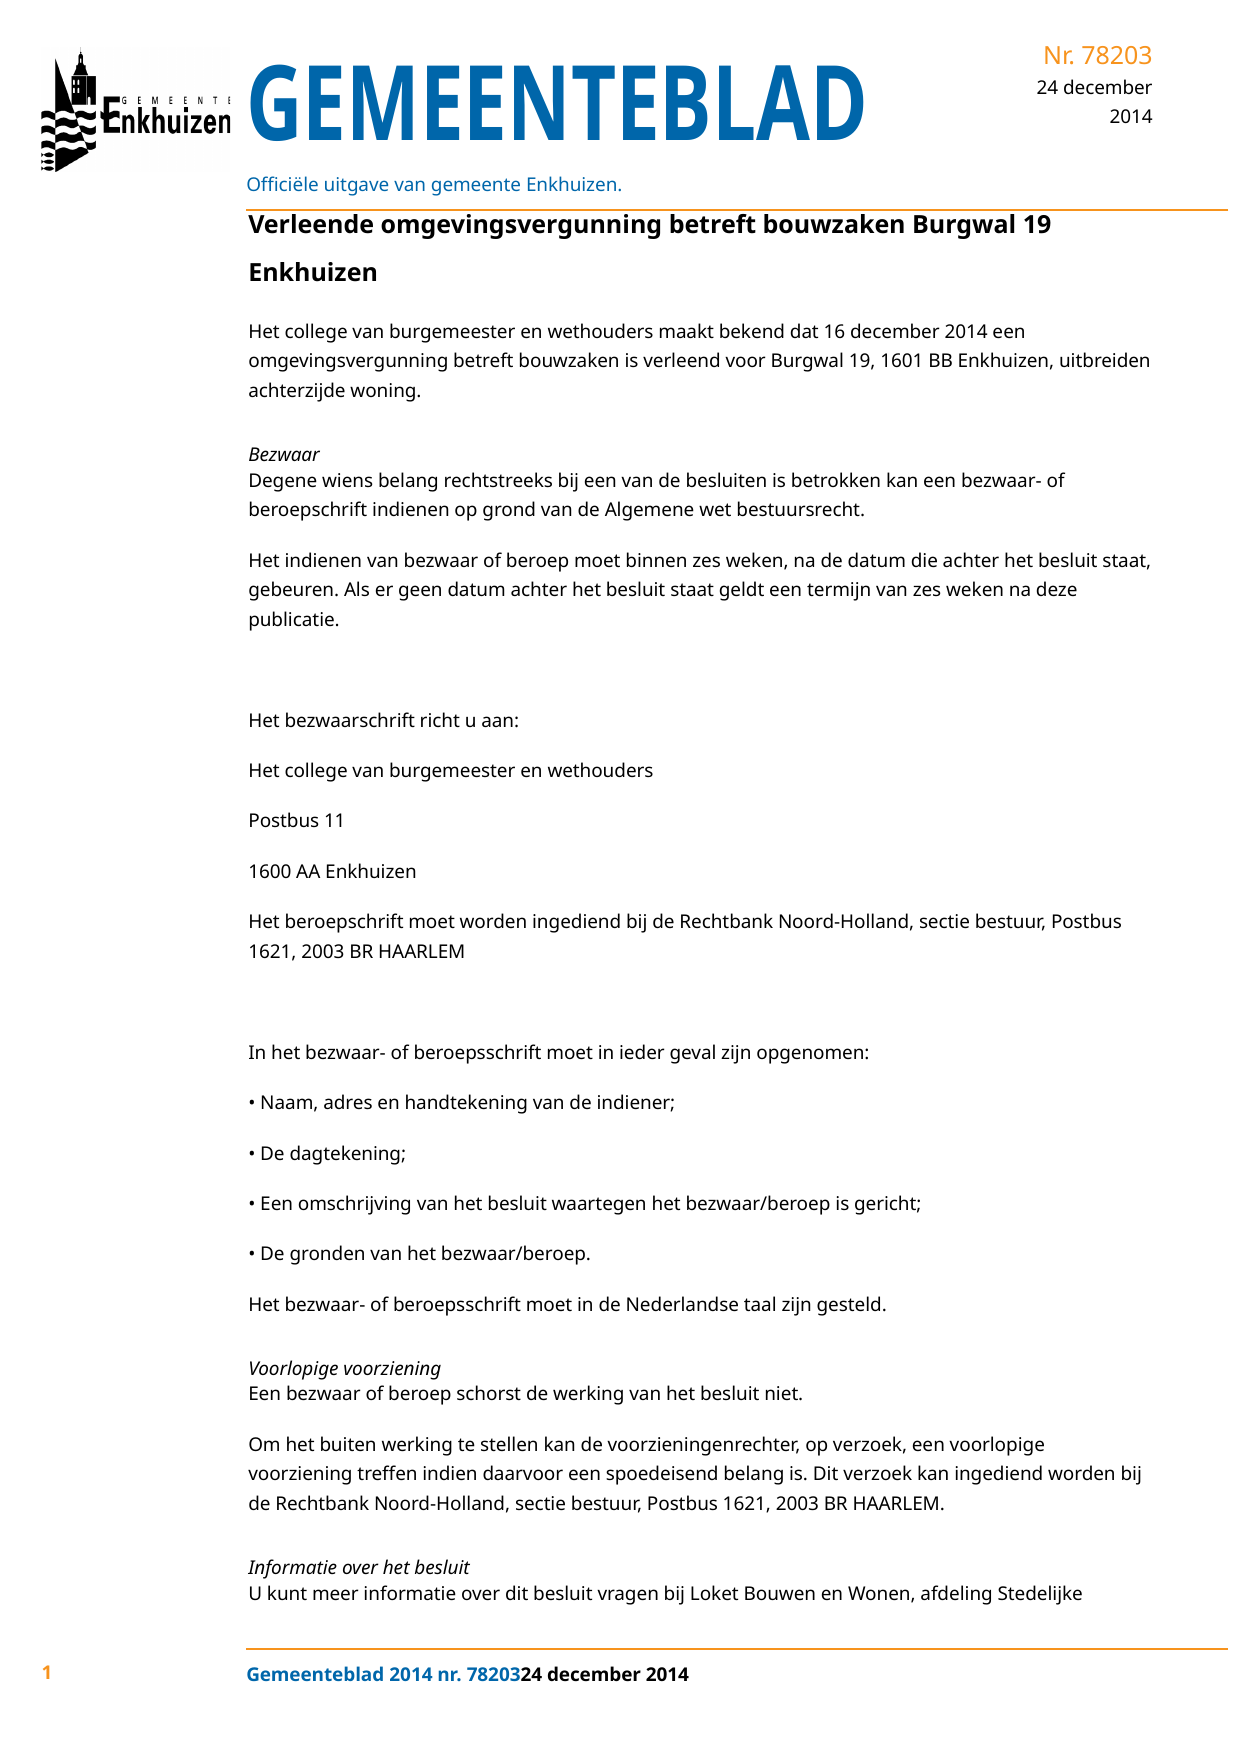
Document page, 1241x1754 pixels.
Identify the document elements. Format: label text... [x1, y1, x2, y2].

text Het bezwaarschrift richt u aan: [248, 707, 1152, 732]
text Informatie over het besluit [248, 1554, 1152, 1580]
text Het bezwaar- of beroepsschrift moet in de Nederlandse taal zijn gesteld. [248, 1291, 1152, 1317]
text Het college van burgemeester en wethouders [248, 757, 1152, 783]
text • De dagtekening; [248, 1140, 1152, 1165]
picture [41, 47, 231, 172]
text Het beroepschrift moet worden ingediend bij de Rechtbank Noord-Holland, sectie bestuur, Postbus 1621, 2003 BR HAARLEM [248, 908, 1152, 964]
text • Een omschrijving van het besluit waartegen het bezwaar/beroep is gericht; [248, 1190, 1152, 1216]
text Om het buiten werking te stellen kan de voorzieningenrechter, op verzoek, een voorlopige voorziening treffen indien daarvoor een spoedeisend belang is. Dit verzoek kan ingediend worden bij de Rechtbank Noord-Holland, sectie bestuur, Postbus 1621, 2003 BR HAARLEM. [248, 1431, 1152, 1516]
text • Naam, adres en handtekening van de indiener; [248, 1089, 1152, 1115]
text Het college van burgemeester en wethouders maakt bekend dat 16 december 2014 een omgevingsvergunning betreft bouwzaken is verleend voor Burgwal 19, 1601 BB Enkhuizen, uitbreiden achterzijde woning. [248, 318, 1152, 403]
text • De gronden van het bezwaar/beroep. [248, 1241, 1152, 1266]
text Het indienen van bezwaar of beroep moet binnen zes weken, na de datum die achter het besluit staat, gebeuren. Als er geen datum achter het besluit staat geldt een termijn van zes weken na deze publicatie. [248, 547, 1152, 632]
text Degene wiens belang rechtstreeks bij een van de besluiten is betrokken kan een bezwaar- of beroepschrift indienen op grond van de Algemene wet bestuursrecht. [248, 467, 1152, 522]
text Postbus 11 [248, 808, 1152, 833]
text Een bezwaar of beroep schorst de werking van het besluit niet. [248, 1381, 1152, 1406]
text Verleende omgevingsvergunning betreft bouwzaken Burgwal 19 Enkhuizen [248, 211, 1152, 288]
text In het bezwaar- of beroepsschrift moet in ieder geval zijn opgenomen: [248, 1039, 1152, 1064]
text Bezwaar [248, 441, 1152, 467]
text 1600 AA Enkhuizen [248, 858, 1152, 884]
text Voorlopige voorziening [248, 1355, 1152, 1381]
text U kunt meer informatie over dit besluit vragen bij Loket Bouwen en Wonen, afdeling Stedelijke [248, 1580, 1152, 1606]
